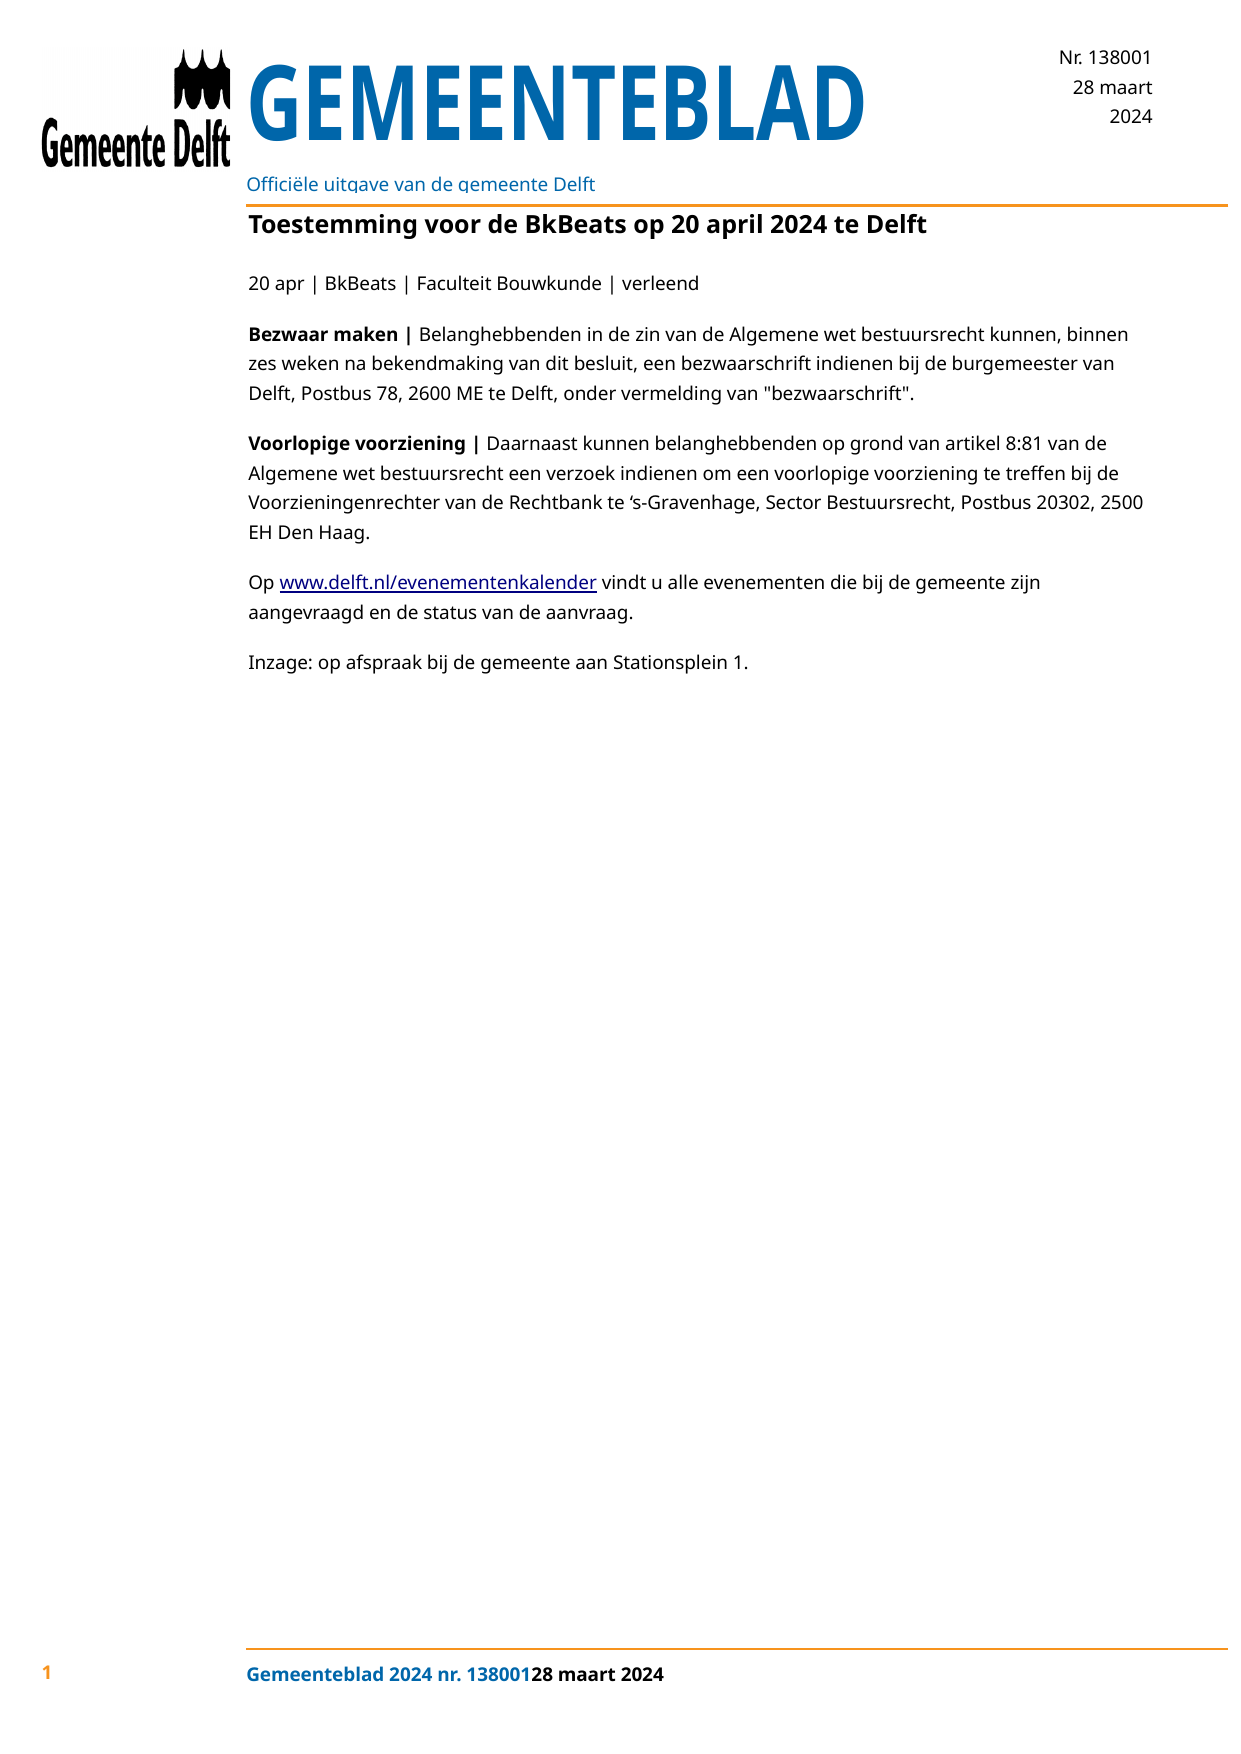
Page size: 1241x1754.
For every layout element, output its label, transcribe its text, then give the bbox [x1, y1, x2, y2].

text Toestemming voor de BkBeats op 20 april 2024 te Delft [248, 207, 1152, 241]
text 20 apr | BkBeats | Faculteit Bouwkunde | verleend [248, 270, 1152, 296]
text Op www.delft.nl/evenementenkalender vindt u alle evenementen die bij de gemeente zijn aangevraagd en de status van de aanvraag. [248, 569, 1152, 625]
text Inzage: op afspraak bij de gemeente aan Stationsplein 1. [248, 649, 1152, 675]
text Bezwaar maken | Belanghebbenden in de zin van de Algemene wet bestuursrecht kunnen, binnen zes weken na bekendmaking van dit besluit, een bezwaarschrift indienen bij de burgemeester van Delft, Postbus 78, 2600 ME te Delft, onder vermelding van "bezwaarschrift". [248, 321, 1152, 406]
text Voorlopige voorziening | Daarnaast kunnen belanghebbenden op grond van artikel 8:81 van de Algemene wet bestuursrecht een verzoek indienen om een voorlopige voorziening te treffen bij de Voorzieningenrechter van de Rechtbank te ‘s-Gravenhage, Sector Bestuursrecht, Postbus 20302, 2500 EH Den Haag. [248, 430, 1152, 545]
picture [41, 47, 231, 172]
